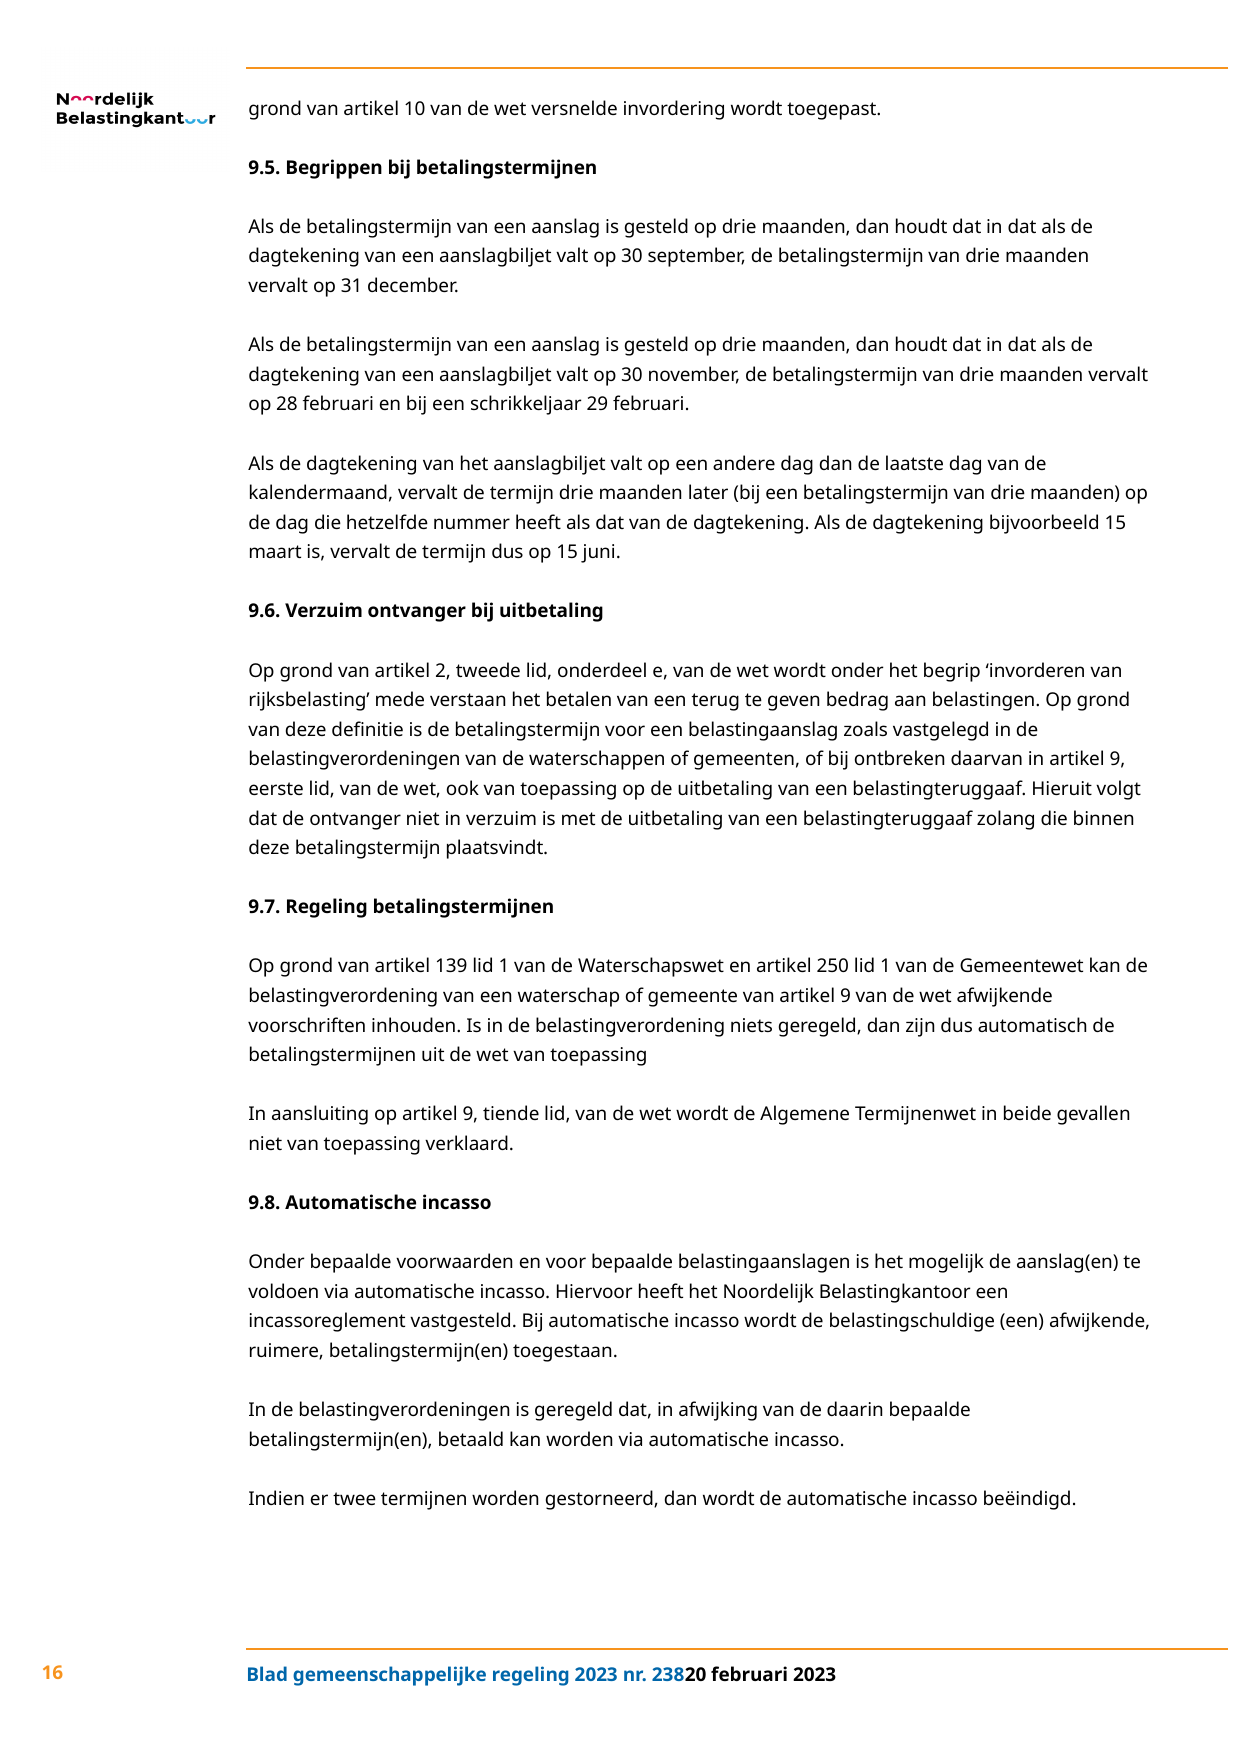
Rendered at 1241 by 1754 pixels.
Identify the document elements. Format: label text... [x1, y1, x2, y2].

text 9.7. Regeling betalingstermijnen [248, 893, 1152, 919]
text grond van artikel 10 van de wet versnelde invordering wordt toegepast. [248, 95, 1152, 121]
text Indien er twee termijnen worden gestorneerd, dan wordt de automatische incasso beëindigd. [248, 1485, 1152, 1511]
text 9.5. Begrippen bij betalingstermijnen [248, 154, 1152, 180]
text 9.8. Automatische incasso [248, 1189, 1152, 1215]
text 9.6. Verzuim ontvanger bij uitbetaling [248, 598, 1152, 623]
picture [41, 47, 231, 172]
text Als de dagtekening van het aanslagbiljet valt op een andere dag dan de laatste dag van de kalendermaand, vervalt de termijn drie maanden later (bij een betalingstermijn van drie maanden) op de dag die hetzelfde nummer heeft als dat van de dagtekening. Als de dagtekening bijvoorbeeld 15 maart is, vervalt de termijn dus op 15 juni. [248, 450, 1152, 564]
text In aansluiting op artikel 9, tiende lid, van de wet wordt de Algemene Termijnenwet in beide gevallen niet van toepassing verklaard. [248, 1101, 1152, 1156]
text Op grond van artikel 139 lid 1 van de Waterschapswet en artikel 250 lid 1 van de Gemeentewet kan de belastingverordening van een waterschap of gemeente van artikel 9 van de wet afwijkende voorschriften inhouden. Is in de belastingverordening niets geregeld, dan zijn dus automatisch de betalingstermijnen uit de wet van toepassing [248, 953, 1152, 1067]
text In de belastingverordeningen is geregeld dat, in afwijking van de daarin bepaalde betalingstermijn(en), betaald kan worden via automatische incasso. [248, 1396, 1152, 1452]
text Onder bepaalde voorwaarden en voor bepaalde belastingaanslagen is het mogelijk de aanslag(en) te voldoen via automatische incasso. Hiervoor heeft het Noordelijk Belastingkantoor een incassoreglement vastgesteld. Bij automatische incasso wordt de belastingschuldige (een) afwijkende, ruimere, betalingstermijn(en) toegestaan. [248, 1248, 1152, 1363]
text Als de betalingstermijn van een aanslag is gesteld op drie maanden, dan houdt dat in dat als de dagtekening van een aanslagbiljet valt op 30 november, de betalingstermijn van drie maanden vervalt op 28 februari en bij een schrikkeljaar 29 februari. [248, 331, 1152, 416]
text Als de betalingstermijn van een aanslag is gesteld op drie maanden, dan houdt dat in dat als de dagtekening van een aanslagbiljet valt op 30 september, de betalingstermijn van drie maanden vervalt op 31 december. [248, 213, 1152, 298]
text Op grond van artikel 2, tweede lid, onderdeel e, van de wet wordt onder het begrip ‘invorderen van rijksbelasting’ mede verstaan het betalen van een terug te geven bedrag aan belastingen. Op grond van deze definitie is de betalingstermijn voor een belastingaanslag zoals vastgelegd in de belastingverordeningen van de waterschappen of gemeenten, of bij ontbreken daarvan in artikel 9, eerste lid, van de wet, ook van toepassing op de uitbetaling van een belastingteruggaaf. Hieruit volgt dat de ontvanger niet in verzuim is met de uitbetaling van een belastingteruggaaf zolang die binnen deze betalingstermijn plaatsvindt. [248, 657, 1152, 860]
